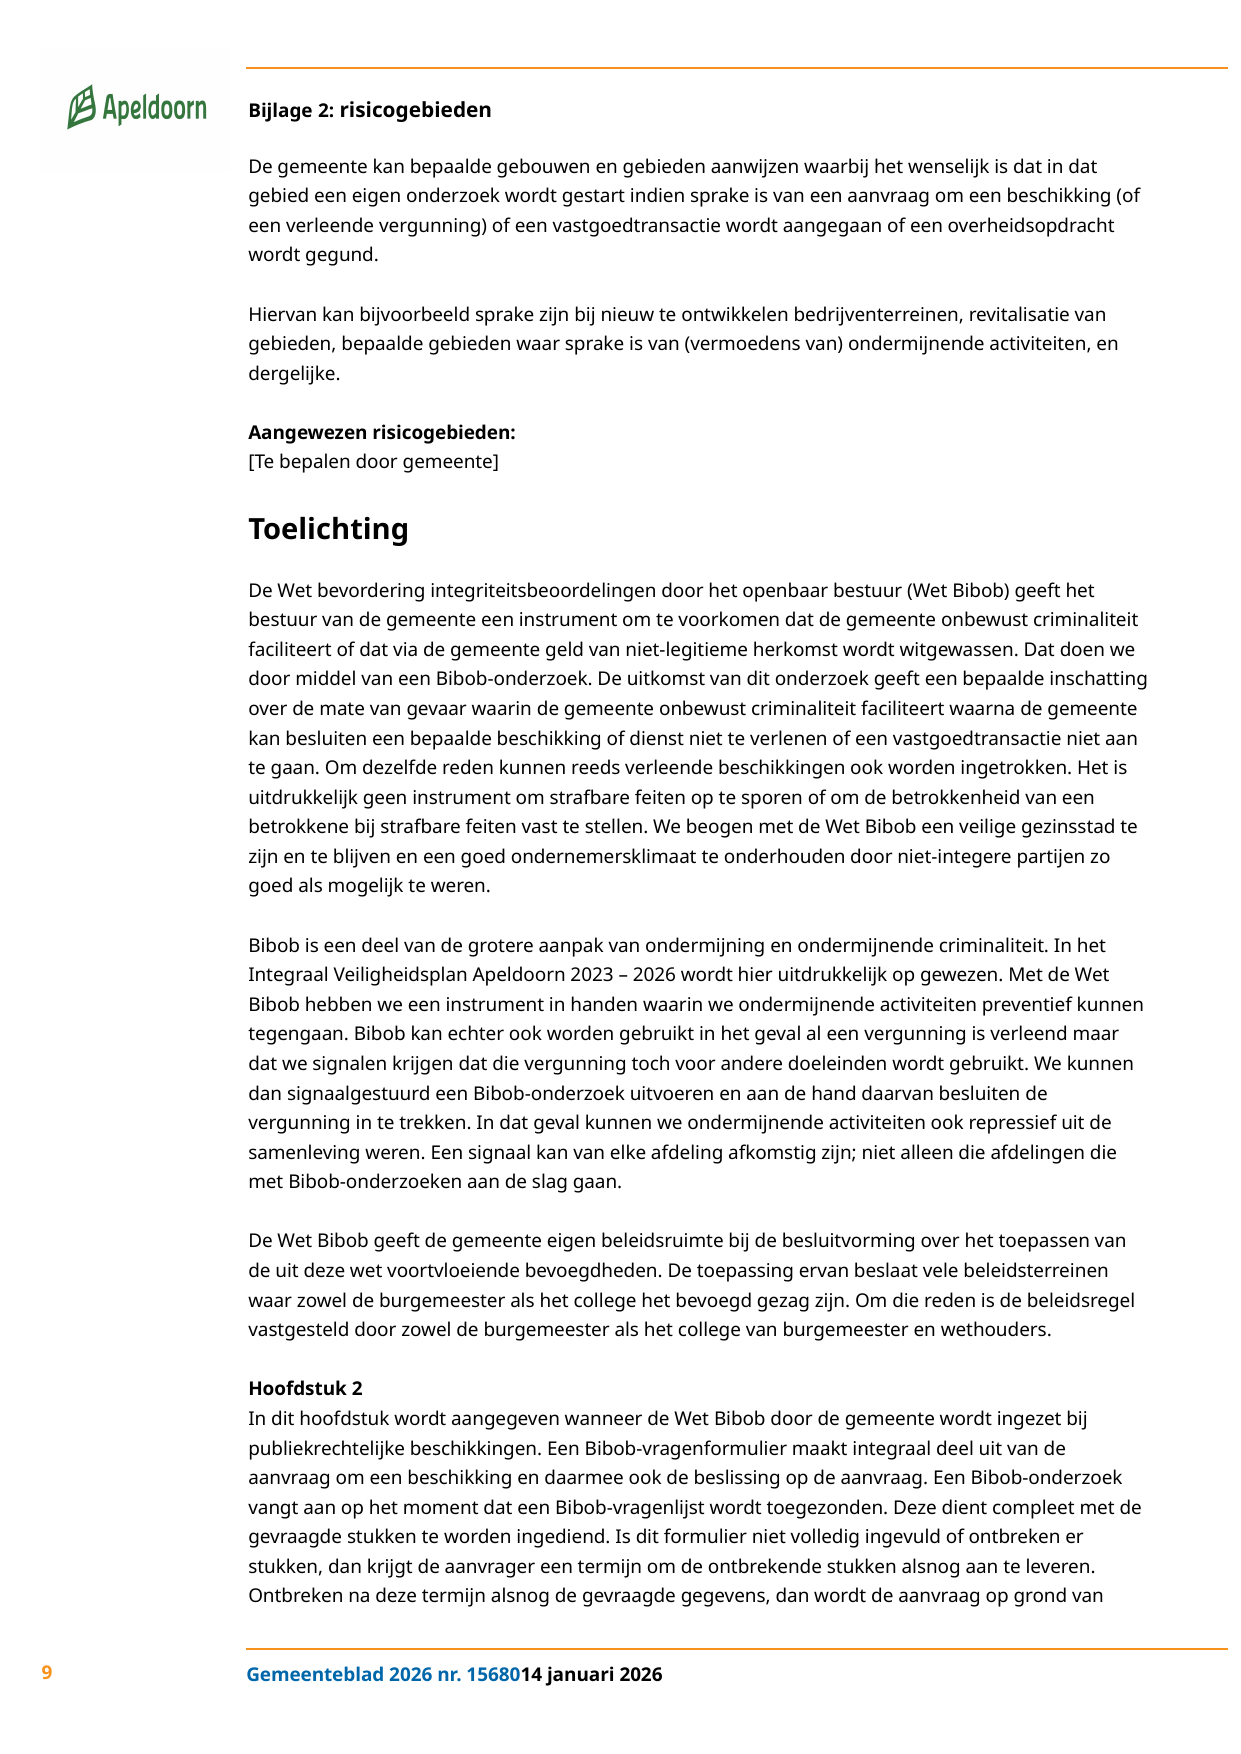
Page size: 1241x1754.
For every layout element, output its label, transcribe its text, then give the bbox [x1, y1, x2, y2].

text Hiervan kan bijvoorbeeld sprake zijn bij nieuw te ontwikkelen bedrijventerreinen, revitalisatie van gebieden, bepaalde gebieden waar sprake is van (vermoedens van) ondermijnende activiteiten, en dergelijke. [248, 301, 1152, 386]
text De Wet Bibob geeft de gemeente eigen beleidsruimte bij de besluitvorming over het toepassen van de uit deze wet voortvloeiende bevoegdheden. De toepassing ervan beslaat vele beleidsterreinen waar zowel de burgemeester als het college het bevoegd gezag zijn. Om die reden is de beleidsregel vastgesteld door zowel de burgemeester als het college van burgemeester en wethouders. [248, 1228, 1152, 1342]
text Bibob is een deel van de grotere aanpak van ondermijning en ondermijnende criminaliteit. In het Integraal Veiligheidsplan Apeldoorn 2023 – 2026 wordt hier uitdrukkelijk op gewezen. Met de Wet Bibob hebben we een instrument in handen waarin we ondermijnende activiteiten preventief kunnen tegengaan. Bibob kan echter ook worden gebruikt in het geval al een vergunning is verleend maar dat we signalen krijgen dat die vergunning toch voor andere doeleinden wordt gebruikt. We kunnen dan signaalgestuurd een Bibob-onderzoek uitvoeren en aan de hand daarvan besluiten de vergunning in te trekken. In dat geval kunnen we ondermijnende activiteiten ook repressief uit de samenleving weren. Een signaal kan van elke afdeling afkomstig zijn; niet alleen die afdelingen die met Bibob-onderzoeken aan de slag gaan. [248, 932, 1152, 1194]
picture [41, 47, 231, 172]
text Aangewezen risicogebieden: [248, 419, 1152, 445]
text In dit hoofdstuk wordt aangegeven wanneer de Wet Bibob door de gemeente wordt ingezet bij publiekrechtelijke beschikkingen. Een Bibob-vragenformulier maakt integraal deel uit van de aanvraag om een beschikking en daarmee ook de beslissing op de aanvraag. Een Bibob-onderzoek vangt aan op het moment dat een Bibob-vragenlijst wordt toegezonden. Deze dient compleet met de gevraagde stukken te worden ingediend. Is dit formulier niet volledig ingevuld of ontbreken er stukken, dan krijgt de aanvrager een termijn om de ontbrekende stukken alsnog aan te leveren. Ontbreken na deze termijn alsnog de gevraagde gegevens, dan wordt de aanvraag op grond van [248, 1405, 1152, 1608]
text De Wet bevordering integriteitsbeoordelingen door het openbaar bestuur (Wet Bibob) geeft het bestuur van de gemeente een instrument om te voorkomen dat de gemeente onbewust criminaliteit faciliteert of dat via de gemeente geld van niet-legitieme herkomst wordt witgewassen. Dat doen we door middel van een Bibob-onderzoek. De uitkomst van dit onderzoek geeft een bepaalde inschatting over de mate van gevaar waarin de gemeente onbewust criminaliteit faciliteert waarna de gemeente kan besluiten een bepaalde beschikking of dienst niet te verlenen of een vastgoedtransactie niet aan te gaan. Om dezelfde reden kunnen reeds verleende beschikkingen ook worden ingetrokken. Het is uitdrukkelijk geen instrument om strafbare feiten op te sporen of om de betrokkenheid van een betrokkene bij strafbare feiten vast te stellen. We beogen met de Wet Bibob een veilige gezinsstad te zijn en te blijven en een goed ondernemersklimaat te onderhouden door niet-integere partijen zo goed als mogelijk te weren. [248, 577, 1152, 898]
text Toelichting [248, 508, 1152, 548]
text De gemeente kan bepaalde gebouwen en gebieden aanwijzen waarbij het wenselijk is dat in dat gebied een eigen onderzoek wordt gestart indien sprake is van een aanvraag om een beschikking (of een verleende vergunning) of een vastgoedtransactie wordt aangegaan of een overheidsopdracht wordt gegund. [248, 153, 1152, 267]
text [Te bepalen door gemeente] [248, 449, 1152, 474]
text Bijlage 2: risicogebieden [248, 95, 1152, 123]
text Hoofdstuk 2 [248, 1376, 1152, 1401]
